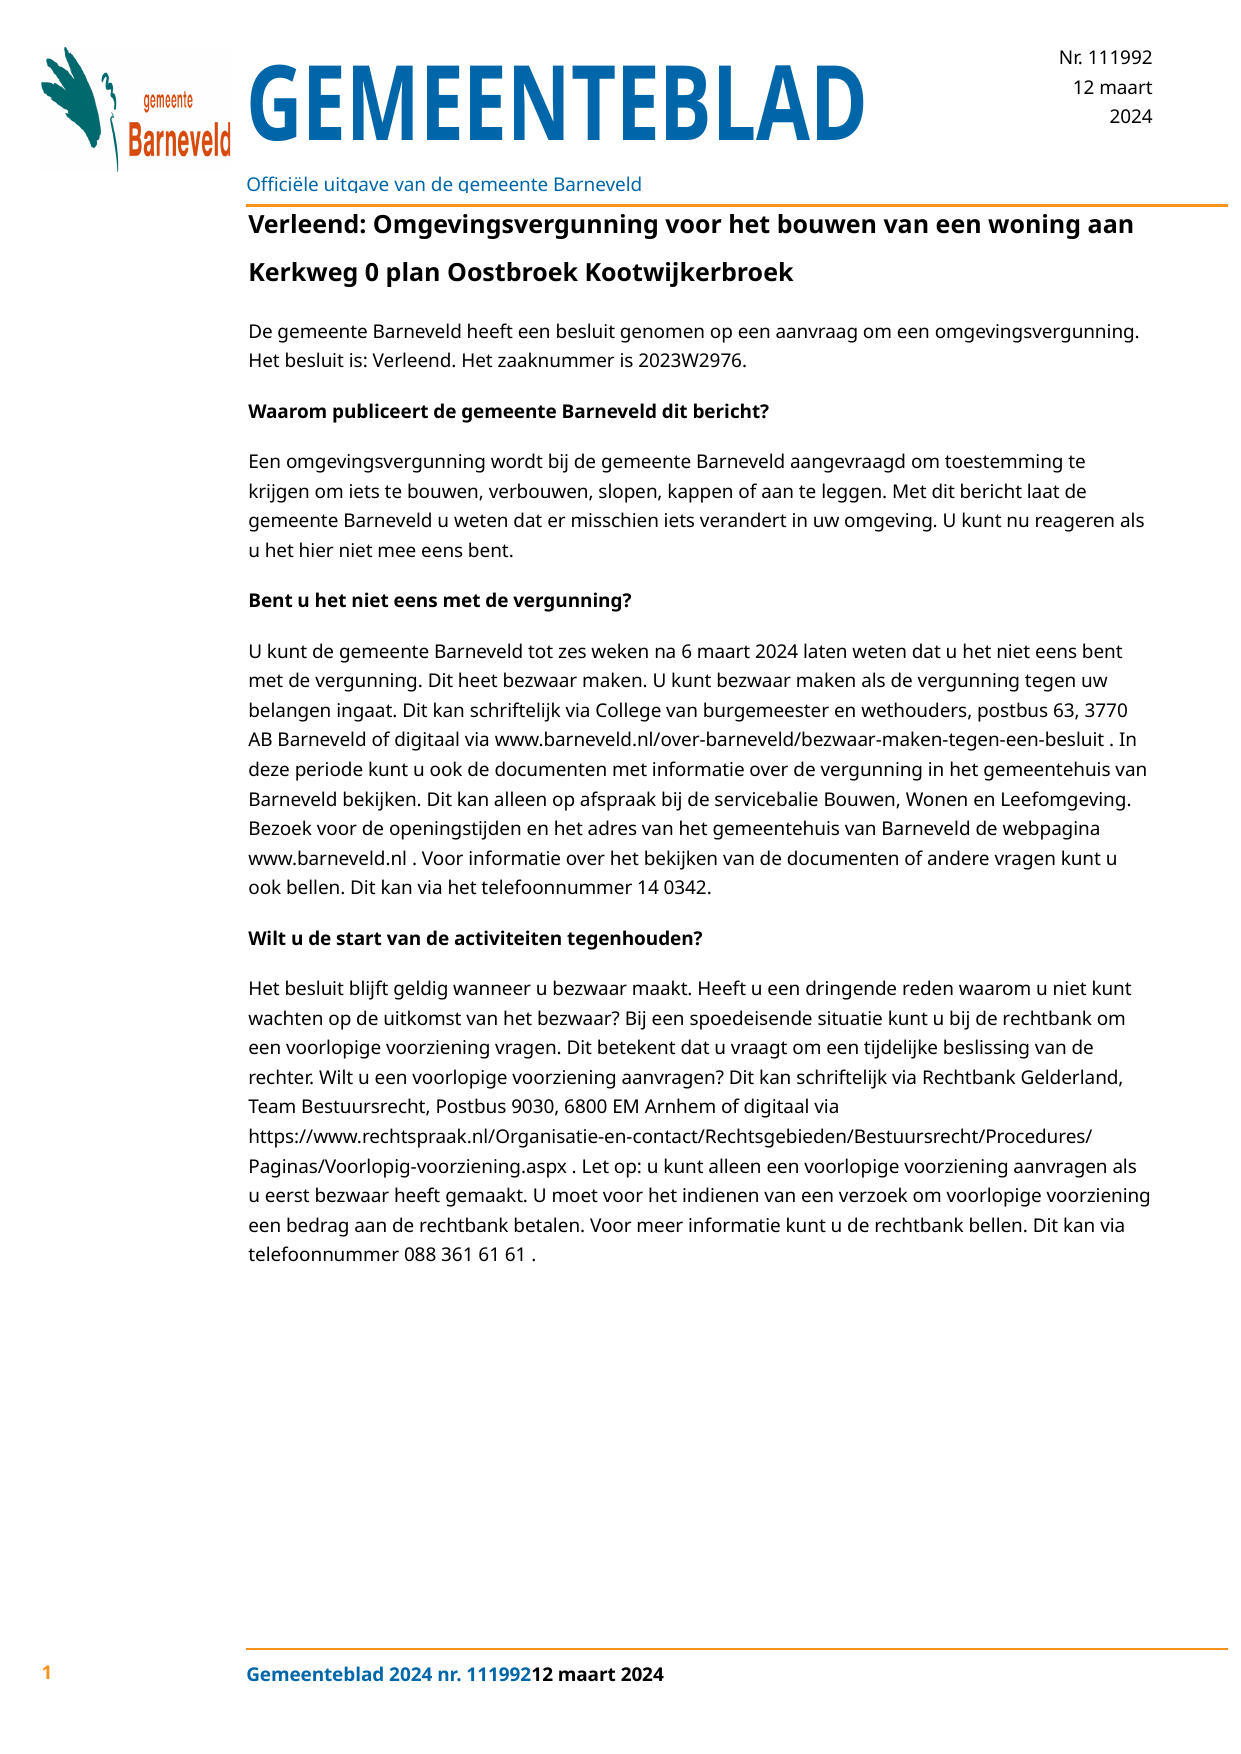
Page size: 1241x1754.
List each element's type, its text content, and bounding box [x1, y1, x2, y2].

text Waarom publiceert de gemeente Barneveld dit bericht? [248, 398, 1152, 424]
text Een omgevingsvergunning wordt bij de gemeente Barneveld aangevraagd om toestemming te krijgen om iets te bouwen, verbouwen, slopen, kappen of aan te leggen. Met dit bericht laat de gemeente Barneveld u weten dat er misschien iets verandert in uw omgeving. U kunt nu reageren als u het hier niet mee eens bent. [248, 448, 1152, 563]
text De gemeente Barneveld heeft een besluit genomen op een aanvraag om een omgevingsvergunning. Het besluit is: Verleend. Het zaaknummer is 2023W2976. [248, 318, 1152, 373]
text U kunt de gemeente Barneveld tot zes weken na 6 maart 2024 laten weten dat u het niet eens bent met de vergunning. Dit heet bezwaar maken. U kunt bezwaar maken als de vergunning tegen uw belangen ingaat. Dit kan schriftelijk via College van burgemeester en wethouders, postbus 63, 3770 AB Barneveld of digitaal via www.barneveld.nl/over-barneveld/bezwaar-maken-tegen-een-besluit . In deze periode kunt u ook de documenten met informatie over de vergunning in het gemeentehuis van Barneveld bekijken. Dit kan alleen op afspraak bij de servicebalie Bouwen, Wonen en Leefomgeving. Bezoek voor de openingstijden en het adres van het gemeentehuis van Barneveld de webpagina www.barneveld.nl . Voor informatie over het bekijken van de documenten of andere vragen kunt u ook bellen. Dit kan via het telefoonnummer 14 0342. [248, 638, 1152, 900]
text Bent u het niet eens met de vergunning? [248, 587, 1152, 613]
text Wilt u de start van de activiteiten tegenhouden? [248, 925, 1152, 951]
picture [41, 47, 231, 172]
text Verleend: Omgevingsvergunning voor het bouwen van een woning aan Kerkweg 0 plan Oostbroek Kootwijkerbroek [248, 207, 1152, 288]
text Het besluit blijft geldig wanneer u bezwaar maakt. Heeft u een dringende reden waarom u niet kunt wachten op de uitkomst van het bezwaar? Bij een spoedeisende situatie kunt u bij de rechtbank om een voorlopige voorziening vragen. Dit betekent dat u vraagt om een tijdelijke beslissing van de rechter. Wilt u een voorlopige voorziening aanvragen? Dit kan schriftelijk via Rechtbank Gelderland, Team Bestuursrecht, Postbus 9030, 6800 EM Arnhem of digitaal via https://www.rechtspraak.nl/Organisatie-en-contact/Rechtsgebieden/Bestuursrecht/Procedures/Paginas/Voorlopig-voorziening.aspx . Let op: u kunt alleen een voorlopige voorziening aanvragen als u eerst bezwaar heeft gemaakt. U moet voor het indienen van een verzoek om voorlopige voorziening een bedrag aan de rechtbank betalen. Voor meer informatie kunt u de rechtbank bellen. Dit kan via telefoonnummer 088 361 61 61 . [248, 975, 1152, 1267]
